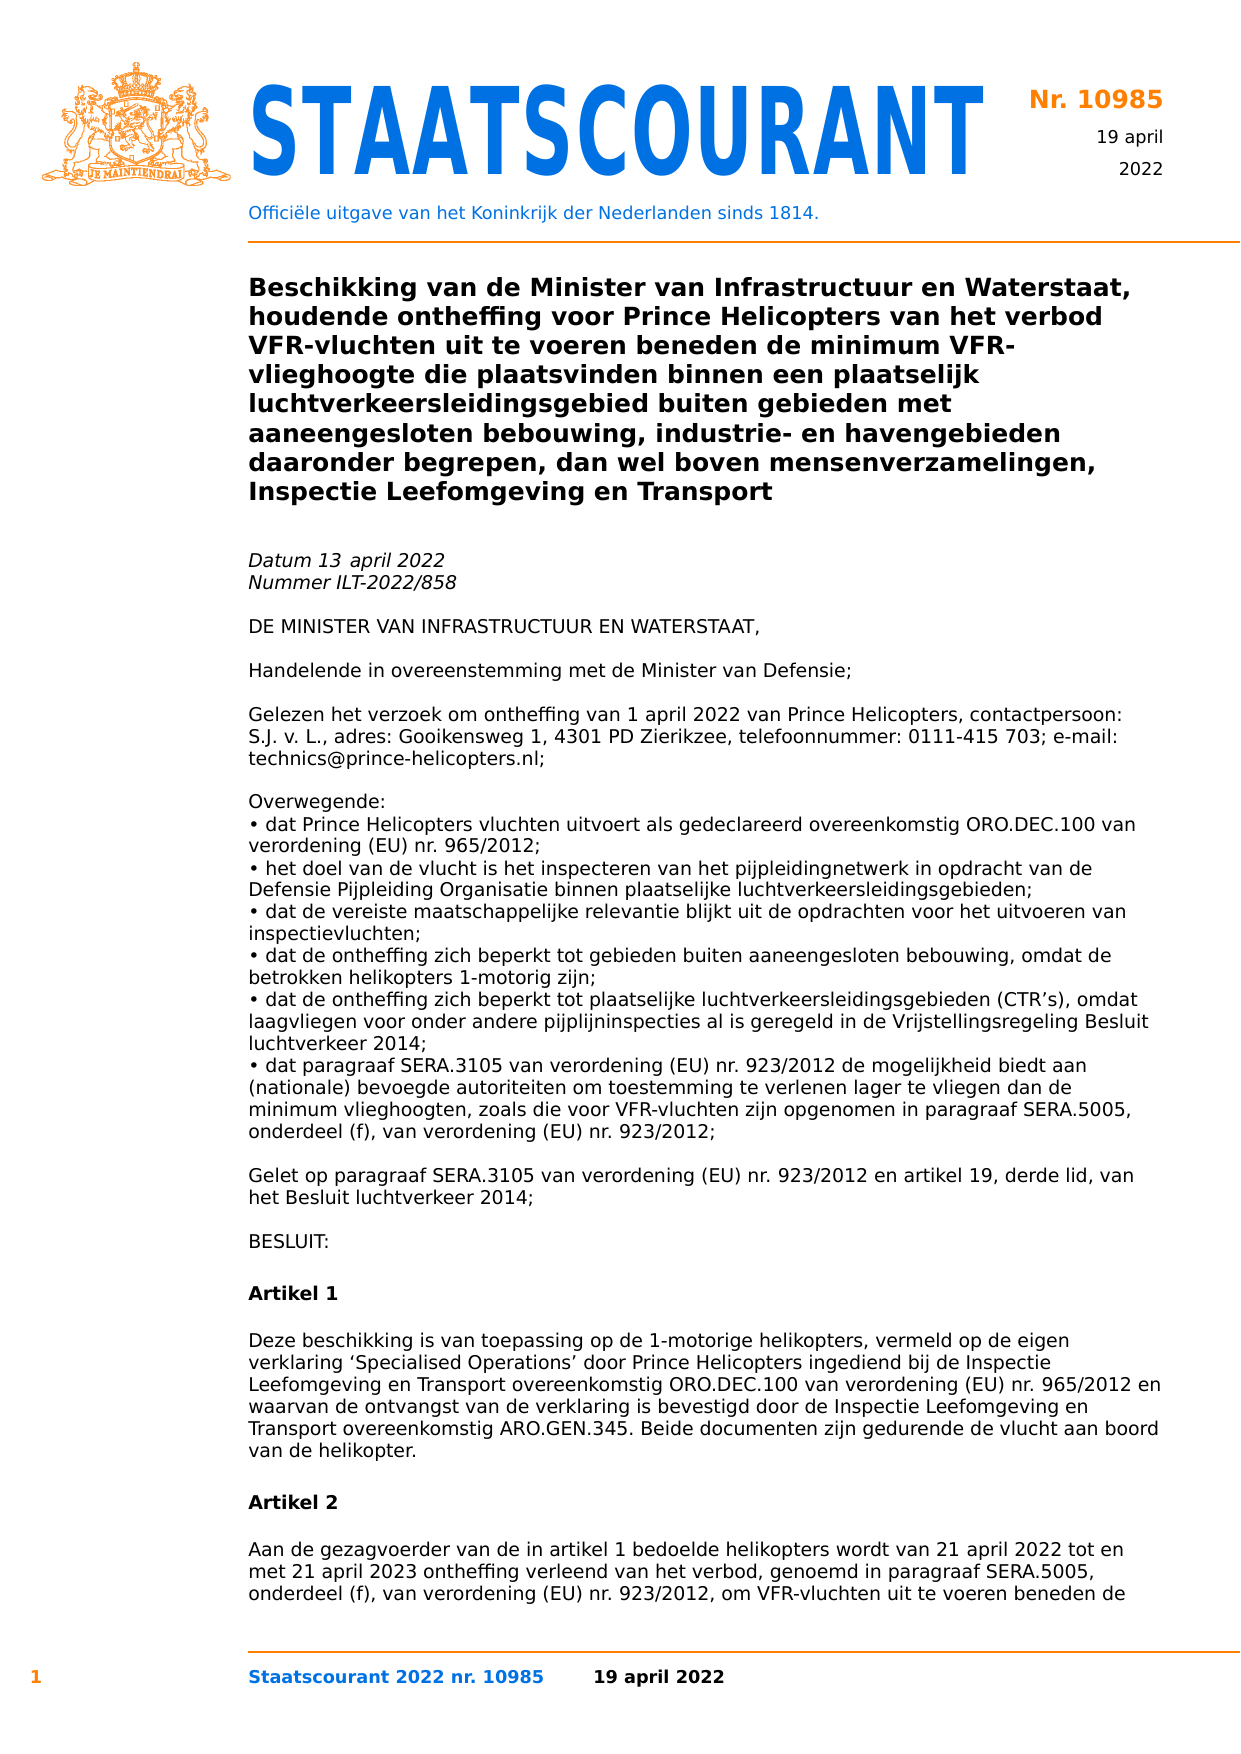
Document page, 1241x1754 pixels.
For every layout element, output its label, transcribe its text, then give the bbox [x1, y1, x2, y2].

text Handelende in overeenstemming met de Minister van Defensie; [248, 660, 1163, 682]
subtitle Artikel 2 [248, 1492, 1163, 1514]
text Gelet op paragraaf SERA.3105 van verordening (EU) nr. 923/2012 en artikel 19, derde lid, van het Besluit luchtverkeer 2014; [248, 1165, 1163, 1209]
text • dat de vereiste maatschappelijke relevantie blijkt uit de opdrachten voor het uitvoeren van inspectievluchten; [248, 901, 1163, 945]
text • dat de ontheffing zich beperkt tot plaatselijke luchtverkeersleidingsgebieden (CTR’s), omdat laagvliegen voor onder andere pijplijninspecties al is geregeld in de Vrijstellingsregeling Besluit luchtverkeer 2014; [248, 989, 1163, 1055]
table_header Nr. 10985 [998, 62, 1240, 121]
text • dat de ontheffing zich beperkt tot gebieden buiten aaneengesloten bebouwing, omdat de betrokken helikopters 1-motorig zijn; [248, 945, 1163, 989]
text Overwegende: [248, 791, 1163, 813]
table_cell 2022 [998, 153, 1240, 203]
text BESLUIT: [248, 1231, 1163, 1253]
text • het doel van de vlucht is het inspecteren van het pijpleidingnetwerk in opdracht van de Defensie Pijpleiding Organisatie binnen plaatselijke luchtverkeersleidingsgebieden; [248, 857, 1163, 901]
text • dat Prince Helicopters vluchten uitvoert als gedeclareerd overeenkomstig ORO.DEC.100 van verordening (EU) nr. 965/2012; [248, 813, 1163, 857]
text DE MINISTER VAN INFRASTRUCTUUR EN WATERSTAAT, [248, 616, 1163, 638]
picture [41, 62, 231, 186]
subtitle Artikel 1 [248, 1283, 1163, 1305]
table_header [25, 62, 248, 241]
text Datum 13 april 2022 [248, 550, 1163, 572]
text Deze beschikking is van toepassing op de 1-motorige helikopters, vermeld op de eigen verklaring ‘Specialised Operations’ door Prince Helicopters ingediend bij de Inspectie Leefomgeving en Transport overeenkomstig ORO.DEC.100 van verordening (EU) nr. 965/2012 en waarvan de ontvangst van de verklaring is bevestigd door de Inspectie Leefomgeving en Transport overeenkomstig ARO.GEN.345. Beide documenten zijn gedurende de vlucht aan boord van de helikopter. [248, 1330, 1163, 1462]
text Gelezen het verzoek om ontheffing van 1 april 2022 van Prince Helicopters, contactpersoon: S.J. v. L., adres: Gooikensweg 1, 4301 PD Zierikzee, telefoonnummer: 0111-415 703; e-mail: technics@prince-helicopters.nl; [248, 704, 1163, 769]
text Nummer ILT-2022/858 [248, 572, 1163, 594]
table_cell 19 april [998, 121, 1240, 153]
table_cell Officiële uitgave van het Koninkrijk der Nederlanden sinds 1814. [248, 203, 1240, 241]
table_header STAATSCOURANT [248, 62, 998, 203]
text Aan de gezagvoerder van de in artikel 1 bedoelde helikopters wordt van 21 april 2022 tot en met 21 april 2023 ontheffing verleend van het verbod, genoemd in paragraaf SERA.5005, onderdeel (f), van verordening (EU) nr. 923/2012, om VFR-vluchten uit te voeren beneden de [248, 1539, 1163, 1604]
subtitle Beschikking van de Minister van Infrastructuur en Waterstaat, houdende ontheffing voor Prince Helicopters van het verbod VFR-vluchten uit te voeren beneden de minimum VFR-vlieghoogte die plaatsvinden binnen een plaatselijk luchtverkeersleidingsgebied buiten gebieden met aaneengesloten bebouwing, industrie- en havengebieden daaronder begrepen, dan wel boven mensenverzamelingen, Inspectie Leefomgeving en Transport [248, 273, 1163, 506]
text • dat paragraaf SERA.3105 van verordening (EU) nr. 923/2012 de mogelijkheid biedt aan (nationale) bevoegde autoriteiten om toestemming te verlenen lager te vliegen dan de minimum vlieghoogten, zoals die voor VFR-vluchten zijn opgenomen in paragraaf SERA.5005, onderdeel (f), van verordening (EU) nr. 923/2012; [248, 1055, 1163, 1143]
